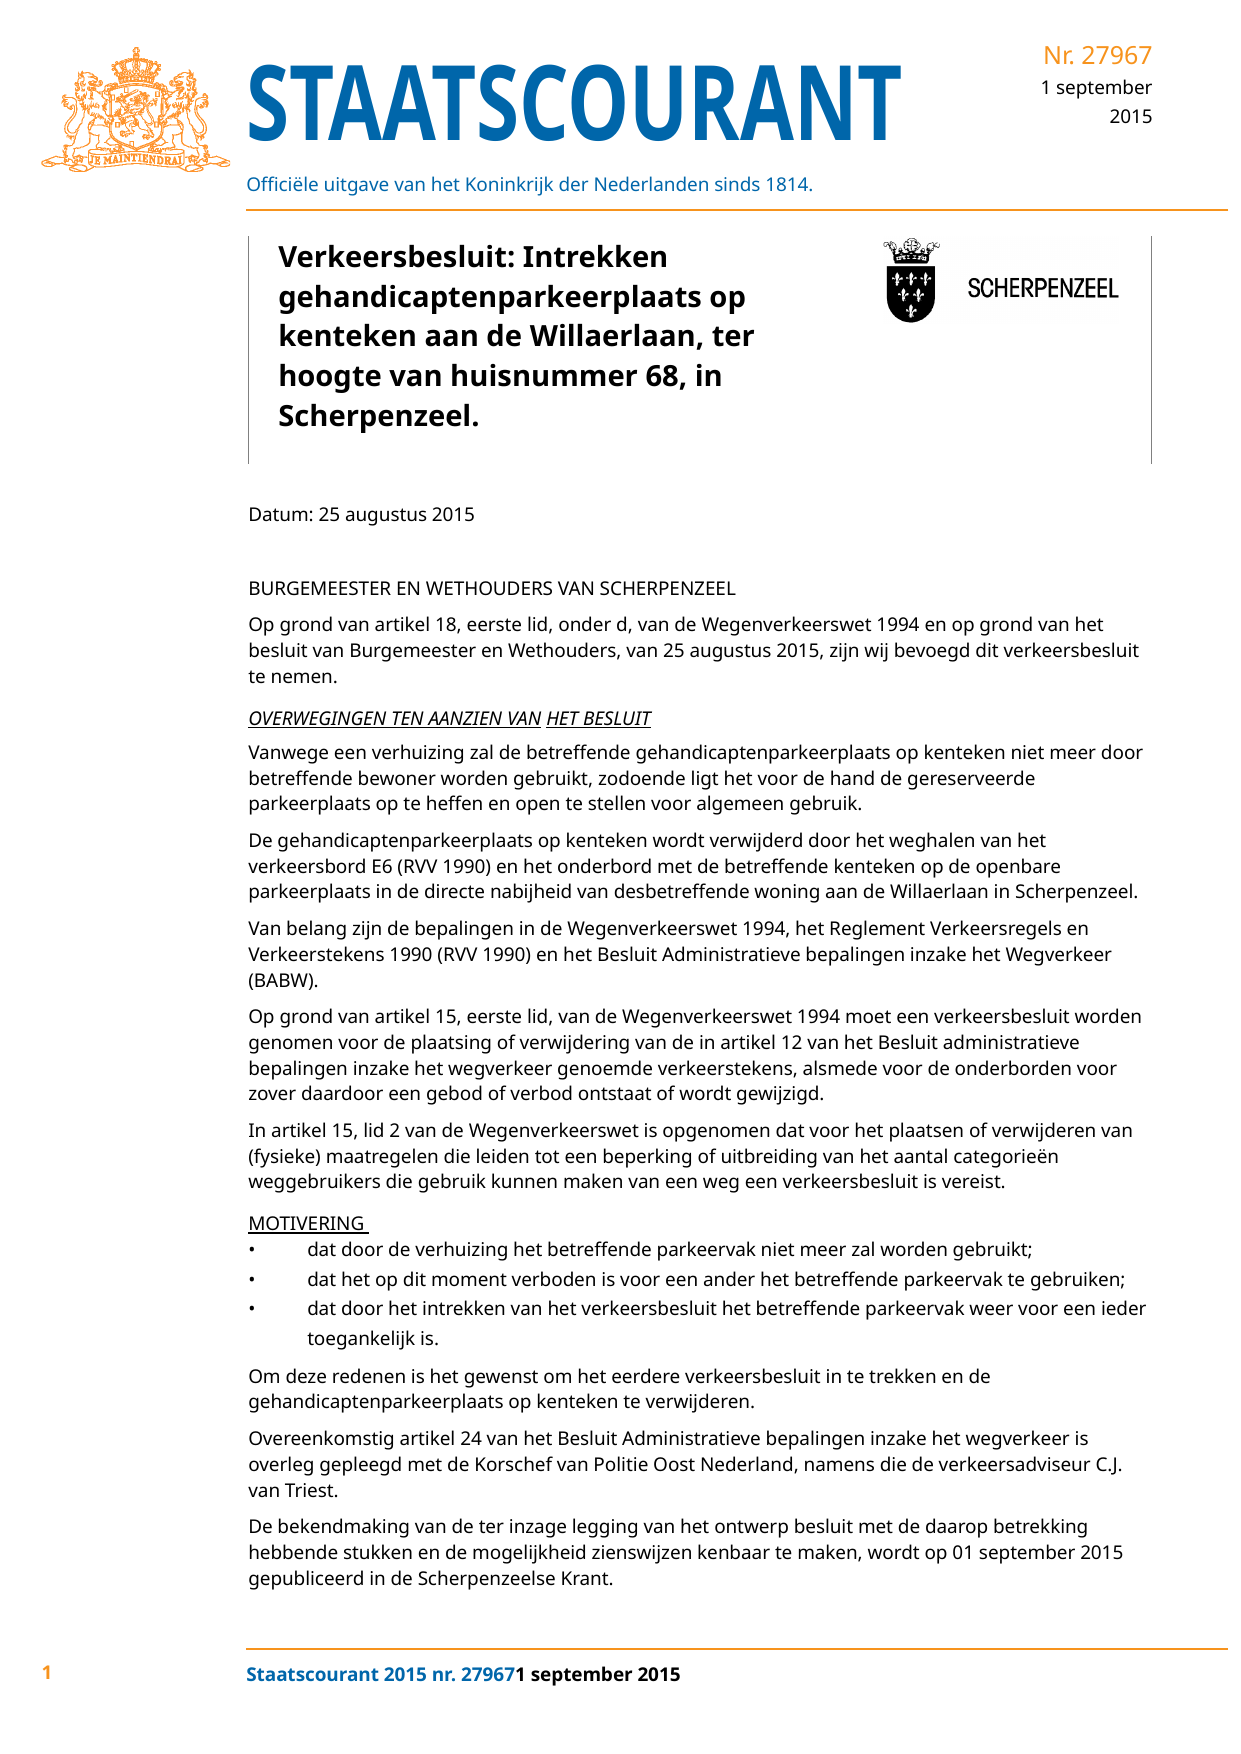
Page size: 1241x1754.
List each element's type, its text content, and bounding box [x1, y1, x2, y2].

list dat het op dit moment verboden is voor een ander het betreffende parkeervak te gebruiken; [248, 1266, 1152, 1292]
text De gehandicaptenparkeerplaats op kenteken wordt verwijderd door het weghalen van het verkeersbord E6 (RVV 1990) en het onderbord met de betreffende kenteken op de openbare parkeerplaats in de directe nabijheid van desbetreffende woning aan de Willaerlaan in Scherpenzeel. [248, 827, 1152, 904]
text Overeenkomstig artikel 24 van het Besluit Administratieve bepalingen inzake het wegverkeer is overleg gepleegd met de Korschef van Politie Oost Nederland, namens die de verkeersadviseur C.J. van Triest. [248, 1425, 1152, 1503]
list dat door het intrekken van het verkeersbesluit het betreffende parkeervak weer voor een ieder toegankelijk is. [248, 1296, 1152, 1351]
text De bekendmaking van de ter inzage legging van het ontwerp besluit met de daarop betrekking hebbende stukken en de mogelijkheid zienswijzen kenbaar te maken, wordt op 01 september 2015 gepubliceerd in de Scherpenzeelse Krant. [248, 1513, 1152, 1591]
table_header Verkeersbesluit: Intrekken gehandicaptenparkeerplaats op kenteken aan de Willaerlaan, ter hoogte van huisnummer 68, in Scherpenzeel. [249, 236, 850, 464]
text MOTIVERING [248, 1211, 1152, 1236]
text Datum: 25 augustus 2015 [248, 502, 1152, 527]
text Op grond van artikel 15, eerste lid, van de Wegenverkeerswet 1994 moet een verkeersbesluit worden genomen voor de plaatsing of verwijdering van de in artikel 12 van het Besluit administratieve bepalingen inzake het wegverkeer genoemde verkeerstekens, alsmede voor de onderborden voor zover daardoor een gebod of verbod ontstaat of wordt gewijzigd. [248, 1003, 1152, 1106]
text Om deze redenen is het gewenst om het eerdere verkeersbesluit in te trekken en de gehandicaptenparkeerplaats op kenteken te verwijderen. [248, 1363, 1152, 1414]
text Op grond van artikel 18, eerste lid, onder d, van de Wegenverkeerswet 1994 en op grond van het besluit van Burgemeester en Wethouders, van 25 augustus 2015, zijn wij bevoegd dit verkeersbesluit te nemen. [248, 612, 1152, 689]
text Vanwege een verhuizing zal de betreffende gehandicaptenparkeerplaats op kenteken niet meer door betreffende bewoner worden gebruikt, zodoende ligt het voor de hand de gereserveerde parkeerplaats op te heffen en open te stellen voor algemeen gebruik. [248, 739, 1152, 816]
text In artikel 15, lid 2 van de Wegenverkeerswet is opgenomen dat voor het plaatsen of verwijderen van (fysieke) maatregelen die leiden tot een beperking of uitbreiding van het aantal categorieën weggebruikers die gebruik kunnen maken van een weg een verkeersbesluit is vereist. [248, 1117, 1152, 1194]
table_header [850, 236, 1151, 464]
picture [41, 47, 231, 172]
picture [882, 236, 1119, 324]
list dat door de verhuizing het betreffende parkeervak niet meer zal worden gebruikt; [248, 1236, 1152, 1262]
text Van belang zijn de bepalingen in de Wegenverkeerswet 1994, het Reglement Verkeersregels en Verkeerstekens 1990 (RVV 1990) en het Besluit Administratieve bepalingen inzake het Wegverkeer (BABW). [248, 915, 1152, 992]
text BURGEMEESTER EN WETHOUDERS VAN SCHERPENZEEL [248, 575, 1152, 601]
text OVERWEGINGEN TEN AANZIEN VAN HET BESLUIT [248, 705, 1152, 731]
